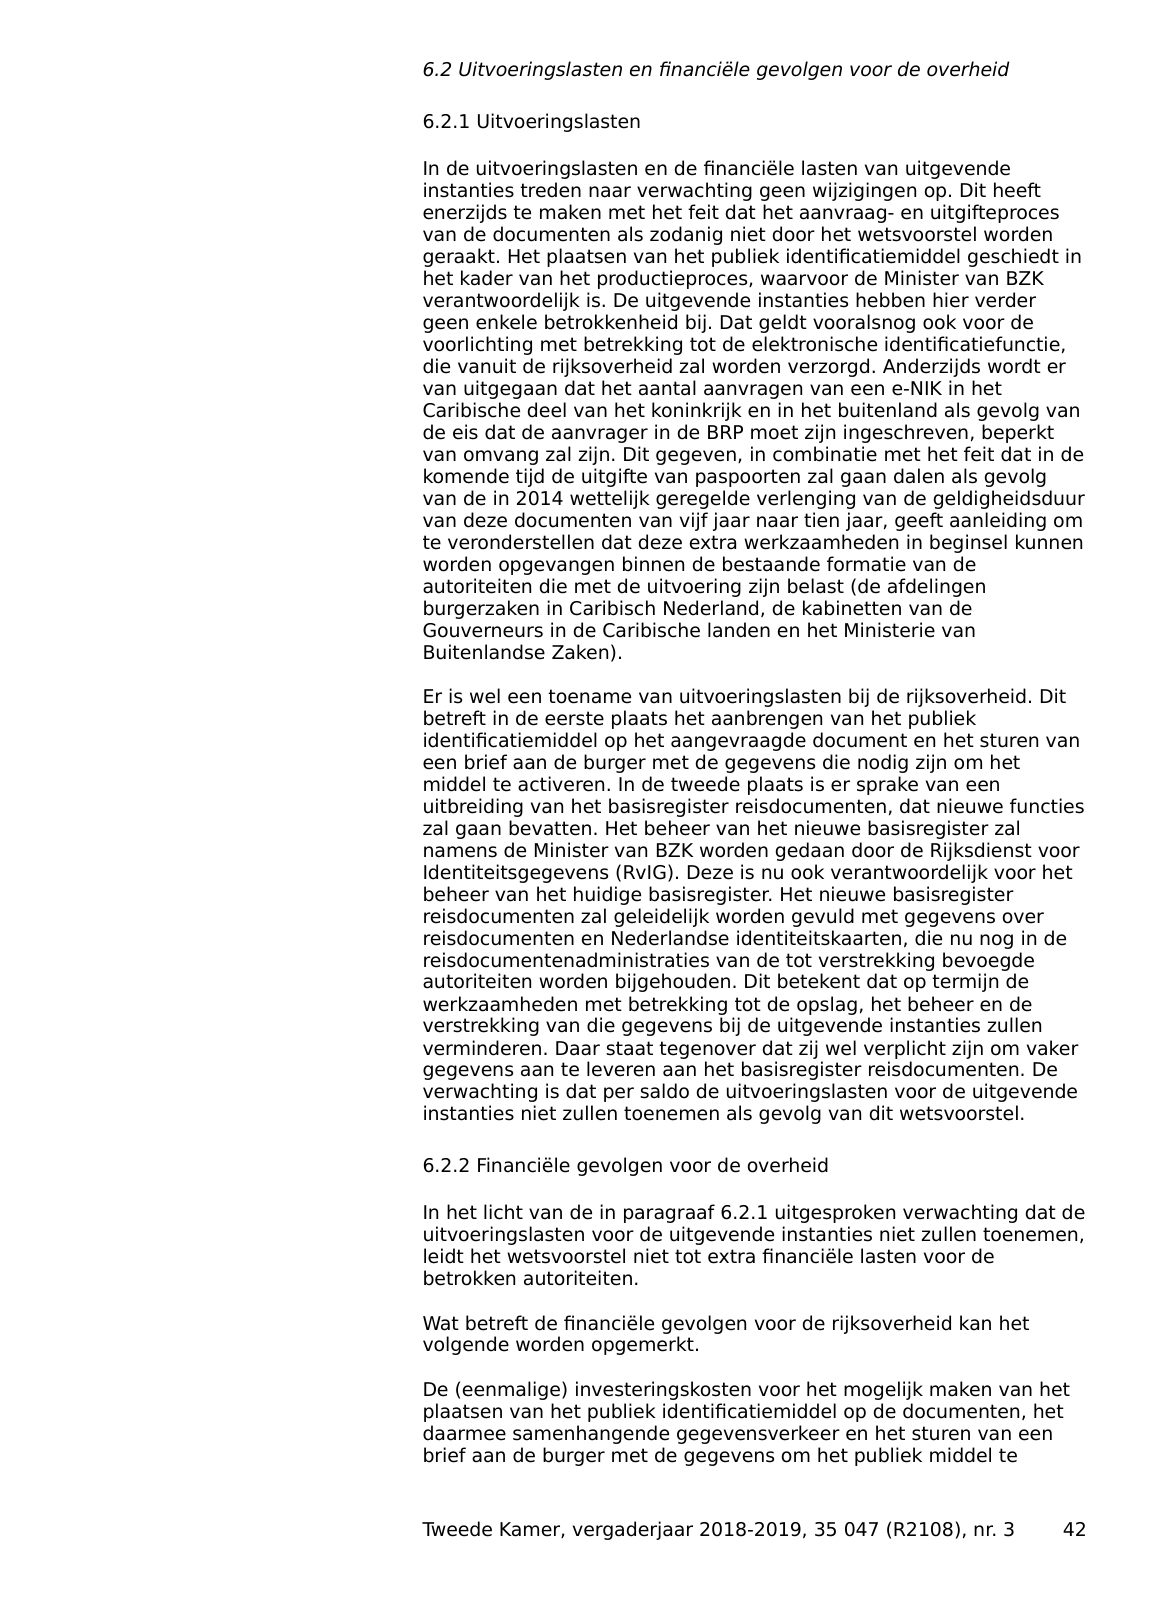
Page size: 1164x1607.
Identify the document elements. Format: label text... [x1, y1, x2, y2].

text Er is wel een toename van uitvoeringslasten bij de rijksoverheid. Dit betreft in de eerste plaats het aanbrengen van het publiek identificatiemiddel op het aangevraagde document en het sturen van een brief aan de burger met de gegevens die nodig zijn om het middel te activeren. In de tweede plaats is er sprake van een uitbreiding van het basisregister reisdocumenten, dat nieuwe functies zal gaan bevatten. Het beheer van het nieuwe basisregister zal namens de Minister van BZK worden gedaan door de Rijksdienst voor Identiteitsgegevens (RvIG). Deze is nu ook verantwoordelijk voor het beheer van het huidige basisregister. Het nieuwe basisregister reisdocumenten zal geleidelijk worden gevuld met gegevens over reisdocumenten en Nederlandse identiteitskaarten, die nu nog in de reisdocumentenadministraties van de tot verstrekking bevoegde autoriteiten worden bijgehouden. Dit betekent dat op termijn de werkzaamheden met betrekking tot de opslag, het beheer en de verstrekking van die gegevens bij de uitgevende instanties zullen verminderen. Daar staat tegenover dat zij wel verplicht zijn om vaker gegevens aan te leveren aan het basisregister reisdocumenten. De verwachting is dat per saldo de uitvoeringslasten voor de uitgevende instanties niet zullen toenemen als gevolg van dit wetsvoorstel. [422, 686, 1087, 1125]
subtitle 6.2 Uitvoeringslasten en financiële gevolgen voor de overheid [422, 59, 1087, 81]
text In de uitvoeringslasten en de financiële lasten van uitgevende instanties treden naar verwachting geen wijzigingen op. Dit heeft enerzijds te maken met het feit dat het aanvraag- en uitgifteproces van de documenten als zodanig niet door het wetsvoorstel worden geraakt. Het plaatsen van het publiek identificatiemiddel geschiedt in het kader van het productieproces, waarvoor de Minister van BZK verantwoordelijk is. De uitgevende instanties hebben hier verder geen enkele betrokkenheid bij. Dat geldt vooralsnog ook voor de voorlichting met betrekking tot de elektronische identificatiefunctie, die vanuit de rijksoverheid zal worden verzorgd. Anderzijds wordt er van uitgegaan dat het aantal aanvragen van een e-NIK in het Caribische deel van het koninkrijk en in het buitenland als gevolg van de eis dat de aanvrager in de BRP moet zijn ingeschreven, beperkt van omvang zal zijn. Dit gegeven, in combinatie met het feit dat in de komende tijd de uitgifte van paspoorten zal gaan dalen als gevolg van de in 2014 wettelijk geregelde verlenging van de geldigheidsduur van deze documenten van vijf jaar naar tien jaar, geeft aanleiding om te veronderstellen dat deze extra werkzaamheden in beginsel kunnen worden opgevangen binnen de bestaande formatie van de autoriteiten die met de uitvoering zijn belast (de afdelingen burgerzaken in Caribisch Nederland, de kabinetten van de Gouverneurs in de Caribische landen en het Ministerie van Buitenlandse Zaken). [422, 158, 1087, 663]
text In het licht van de in paragraaf 6.2.1 uitgesproken verwachting dat de uitvoeringslasten voor de uitgevende instanties niet zullen toenemen, leidt het wetsvoorstel niet tot extra financiële lasten voor de betrokken autoriteiten. [422, 1202, 1087, 1290]
subtitle 6.2.2 Financiële gevolgen voor de overheid [422, 1155, 1087, 1177]
subtitle 6.2.1 Uitvoeringslasten [422, 111, 1087, 133]
text Wat betreft de financiële gevolgen voor de rijksoverheid kan het volgende worden opgemerkt. [422, 1312, 1087, 1356]
text De (eenmalige) investeringskosten voor het mogelijk maken van het plaatsen van het publiek identificatiemiddel op de documenten, het daarmee samenhangende gegevensverkeer en het sturen van een brief aan de burger met de gegevens om het publiek middel te [422, 1378, 1087, 1466]
